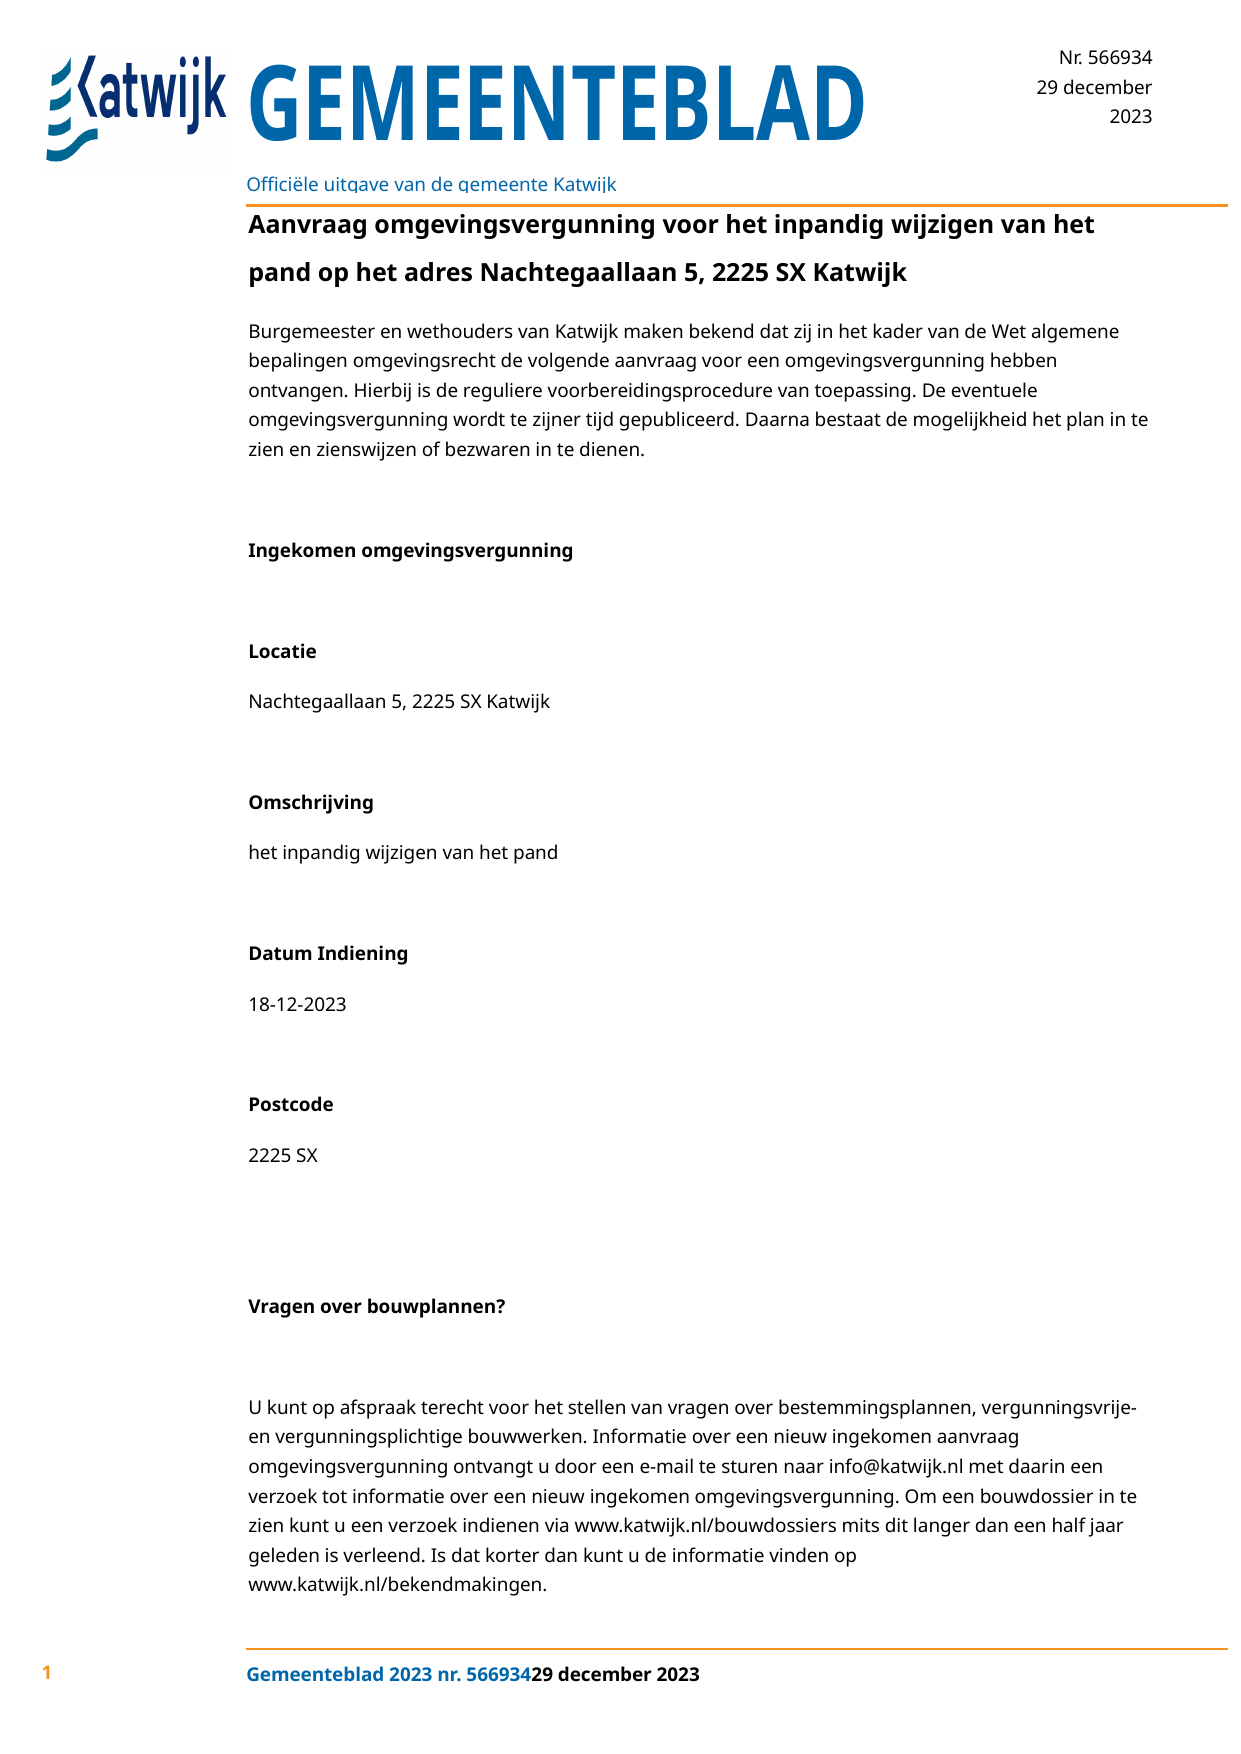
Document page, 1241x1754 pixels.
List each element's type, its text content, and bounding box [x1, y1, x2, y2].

text Burgemeester en wethouders van Katwijk maken bekend dat zij in het kader van de Wet algemene bepalingen omgevingsrecht de volgende aanvraag voor een omgevingsvergunning hebben ontvangen. Hierbij is de reguliere voorbereidingsprocedure van toepassing. De eventuele omgevingsvergunning wordt te zijner tijd gepubliceerd. Daarna bestaat de mogelijkheid het plan in te zien en zienswijzen of bezwaren in te dienen. [248, 318, 1152, 462]
text U kunt op afspraak terecht voor het stellen van vragen over bestemmingsplannen, vergunningsvrije- en vergunningsplichtige bouwwerken. Informatie over een nieuw ingekomen aanvraag omgevingsvergunning ontvangt u door een e-mail te sturen naar info@katwijk.nl met daarin een verzoek tot informatie over een nieuw ingekomen omgevingsvergunning. Om een bouwdossier in te zien kunt u een verzoek indienen via www.katwijk.nl/bouwdossiers mits dit langer dan een half jaar geleden is verleend. Is dat korter dan kunt u de informatie vinden op www.katwijk.nl/bekendmakingen. [248, 1394, 1152, 1597]
text Ingekomen omgevingsvergunning [248, 537, 1152, 563]
text 2225 SX [248, 1142, 1152, 1168]
text Vragen over bouwplannen? [248, 1293, 1152, 1319]
text Aanvraag omgevingsvergunning voor het inpandig wijzigen van het pand op het adres Nachtegaallaan 5, 2225 SX Katwijk [248, 207, 1152, 288]
text 18-12-2023 [248, 991, 1152, 1017]
picture [41, 47, 231, 172]
text Datum Indiening [248, 940, 1152, 966]
text Locatie [248, 638, 1152, 664]
text het inpandig wijzigen van het pand [248, 839, 1152, 865]
text Omschrijving [248, 789, 1152, 815]
text Postcode [248, 1092, 1152, 1117]
text Nachtegaallaan 5, 2225 SX Katwijk [248, 688, 1152, 714]
